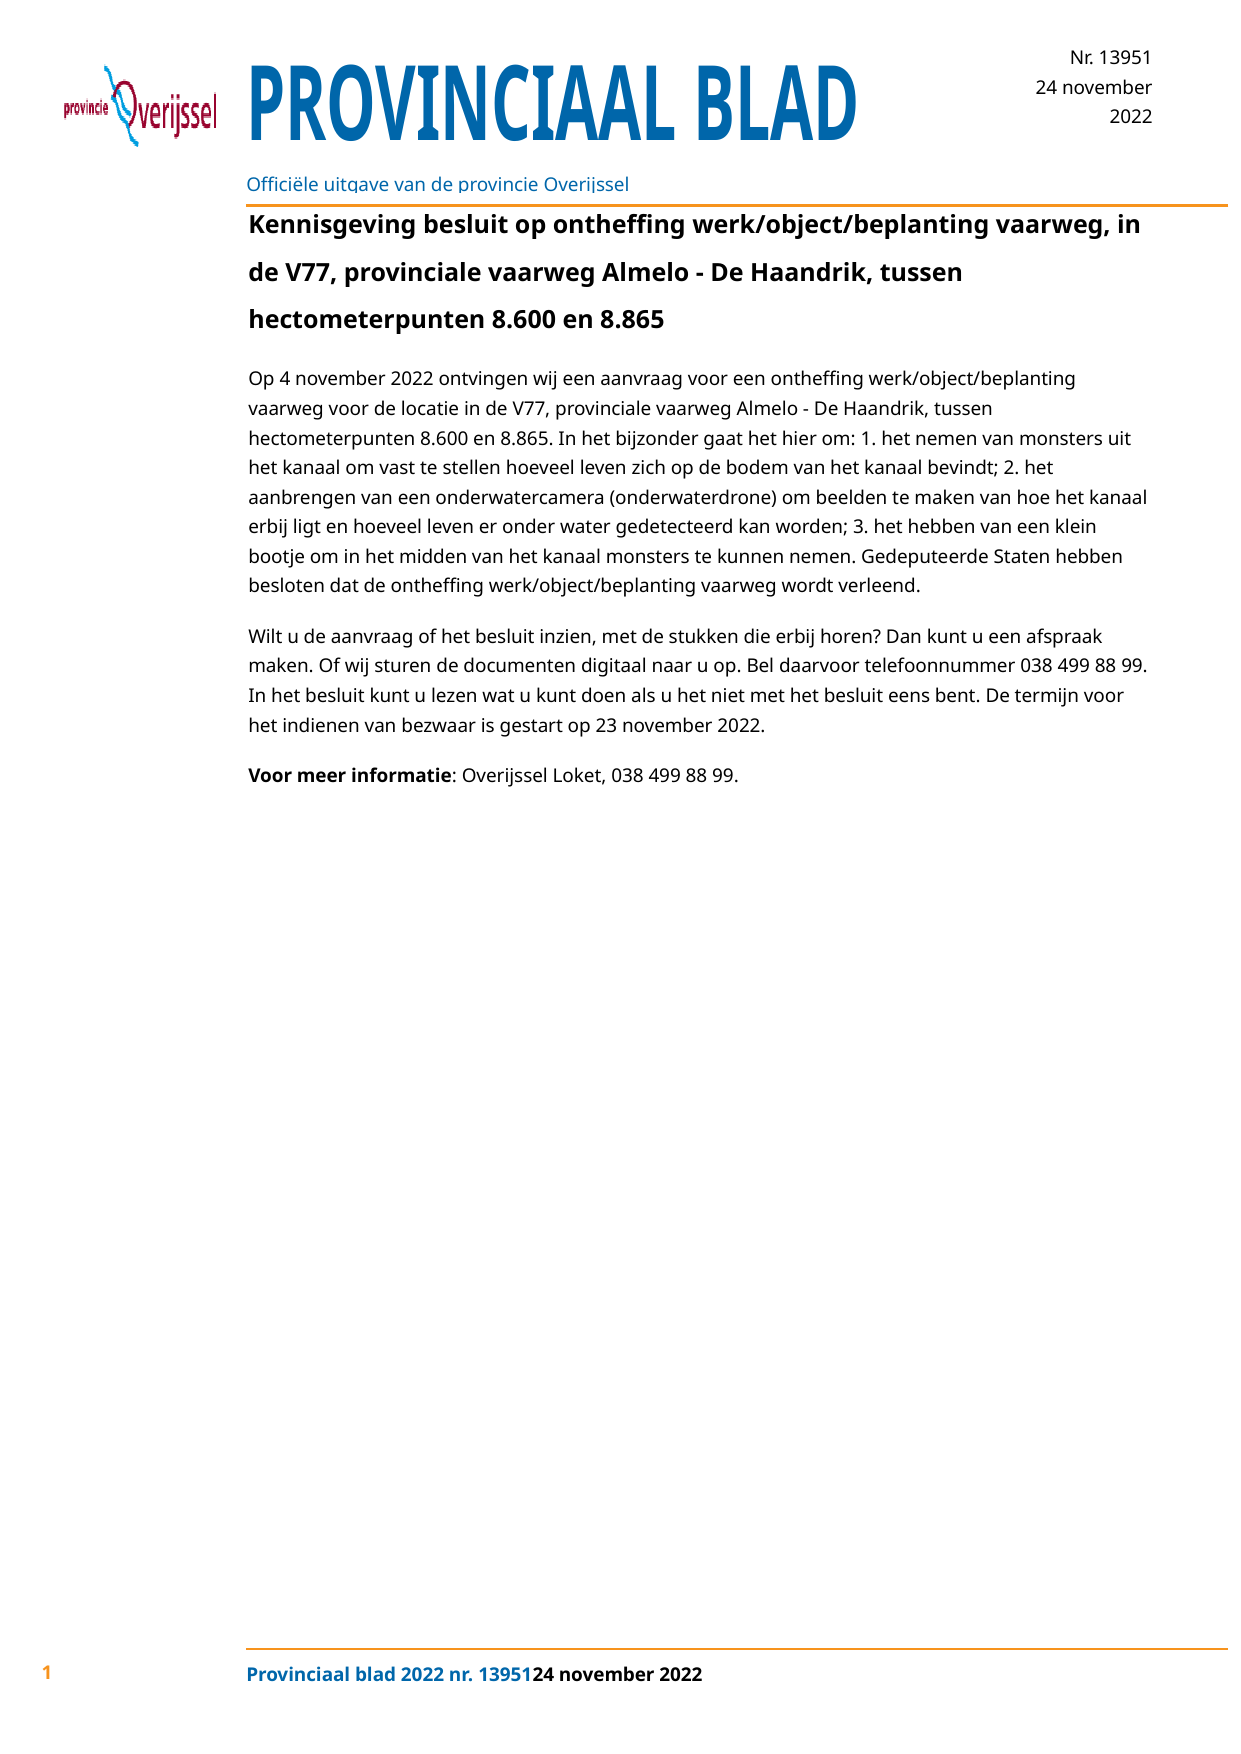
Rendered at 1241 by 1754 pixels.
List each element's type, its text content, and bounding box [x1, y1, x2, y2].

text Op 4 november 2022 ontvingen wij een aanvraag voor een ontheffing werk/object/beplanting vaarweg voor de locatie in de V77, provinciale vaarweg Almelo - De Haandrik, tussen hectometerpunten 8.600 en 8.865. In het bijzonder gaat het hier om: 1. het nemen van monsters uit het kanaal om vast te stellen hoeveel leven zich op de bodem van het kanaal bevindt; 2. het aanbrengen van een onderwatercamera (onderwaterdrone) om beelden te maken van hoe het kanaal erbij ligt en hoeveel leven er onder water gedetecteerd kan worden; 3. het hebben van een klein bootje om in het midden van het kanaal monsters te kunnen nemen. Gedeputeerde Staten hebben besloten dat de ontheffing werk/object/beplanting vaarweg wordt verleend. [248, 366, 1152, 598]
text Kennisgeving besluit op ontheffing werk/object/beplanting vaarweg, in de V77, provinciale vaarweg Almelo - De Haandrik, tussen hectometerpunten 8.600 en 8.865 [248, 207, 1152, 336]
text Voor meer informatie: Overijssel Loket, 038 499 88 99. [248, 762, 1152, 788]
picture [41, 47, 231, 172]
text Wilt u de aanvraag of het besluit inzien, met de stukken die erbij horen? Dan kunt u een afspraak maken. Of wij sturen de documenten digitaal naar u op. Bel daarvoor telefoonnummer 038 499 88 99. In het besluit kunt u lezen wat u kunt doen als u het niet met het besluit eens bent. De termijn voor het indienen van bezwaar is gestart op 23 november 2022. [248, 623, 1152, 737]
